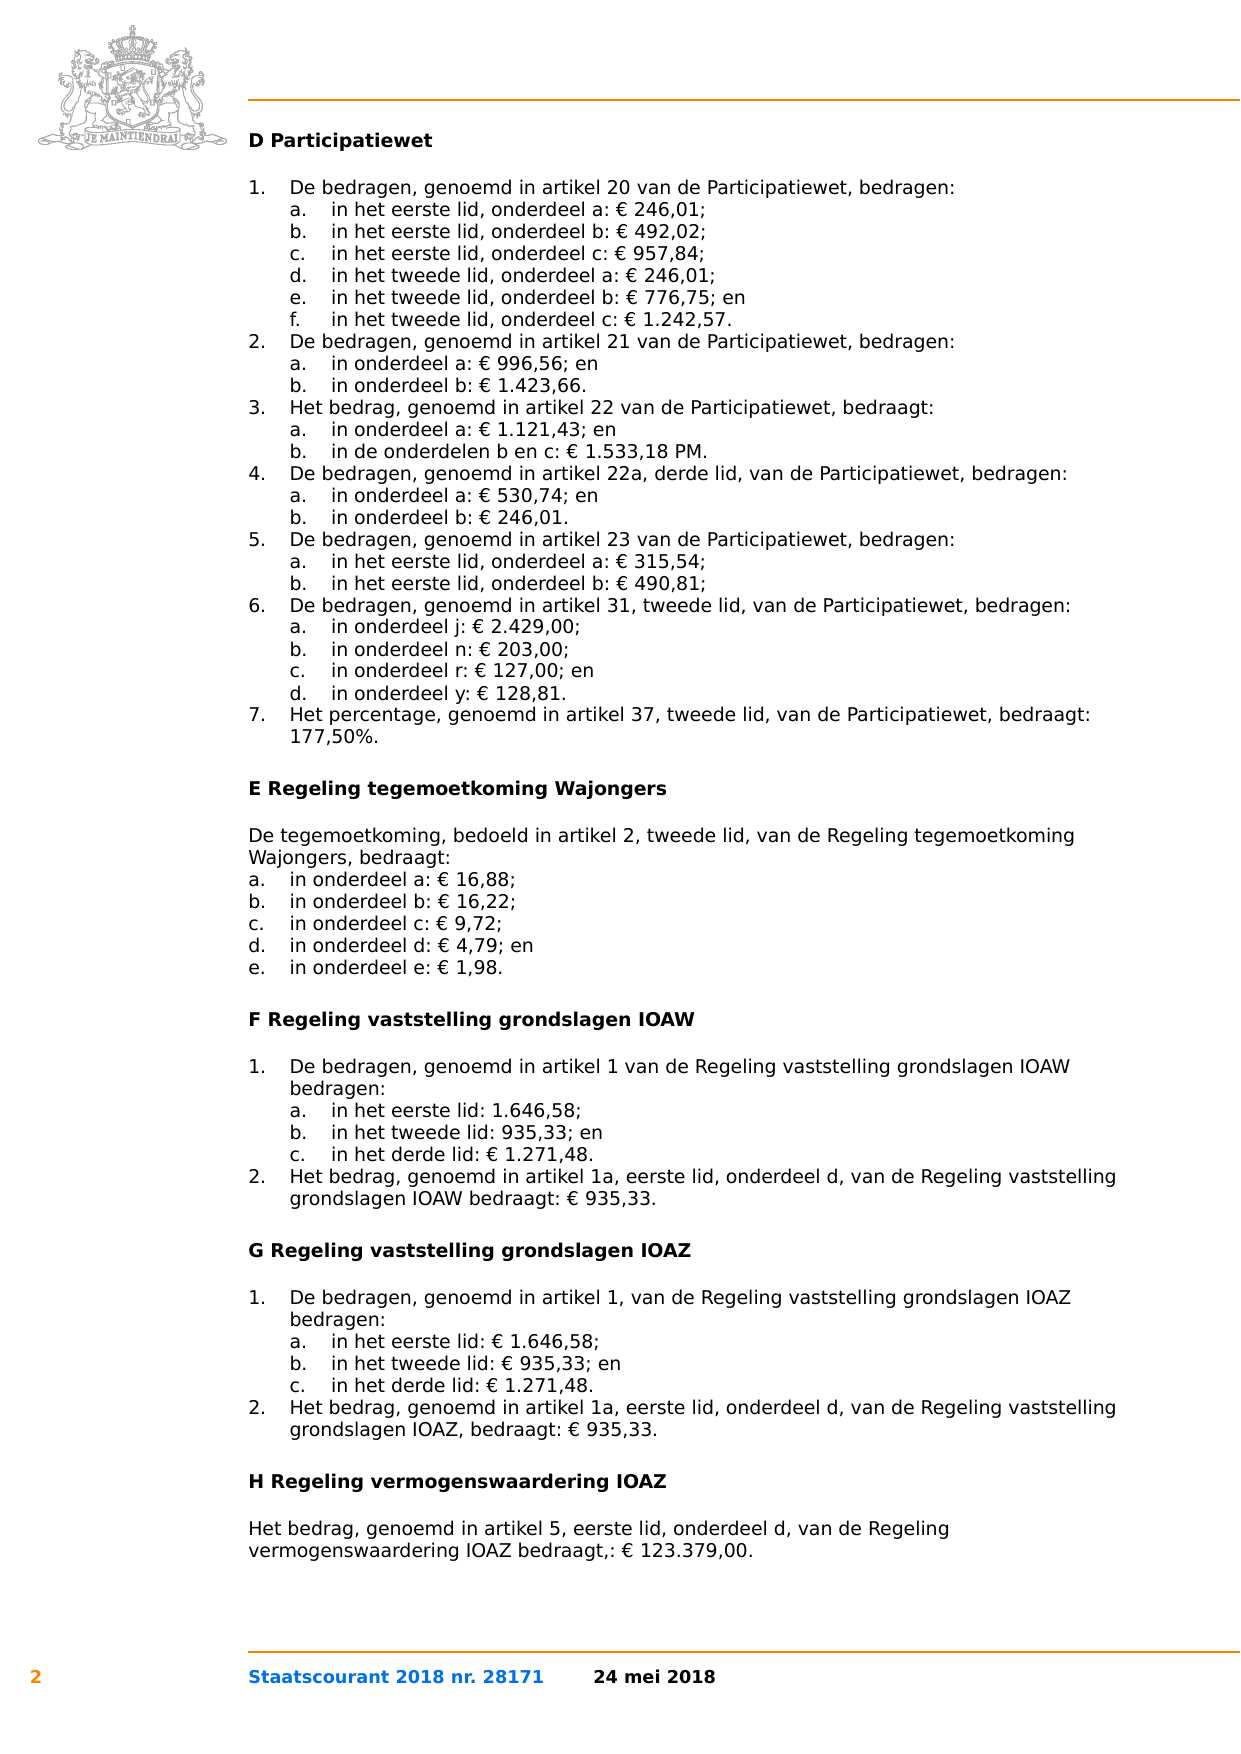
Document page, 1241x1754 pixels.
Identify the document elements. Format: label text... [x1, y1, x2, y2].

text 3. Het bedrag, genoemd in artikel 22 van de Participatiewet, bedraagt: [248, 397, 1163, 419]
text 2. Het bedrag, genoemd in artikel 1a, eerste lid, onderdeel d, van de Regeling vaststelling grondslagen IOAW bedraagt: € 935,33. [248, 1166, 1163, 1210]
text d. in onderdeel y: € 128,81. [289, 682, 1163, 704]
text a. in onderdeel a: € 996,56; en [289, 353, 1163, 375]
text De tegemoetkoming, bedoeld in artikel 2, tweede lid, van de Regeling tegemoetkoming Wajongers, bedraagt: [248, 825, 1163, 869]
text 2. De bedragen, genoemd in artikel 21 van de Participatiewet, bedragen: [248, 331, 1163, 353]
text b. in onderdeel b: € 246,01. [289, 507, 1163, 528]
text c. in het derde lid: € 1.271,48. [289, 1144, 1163, 1166]
text a. in het eerste lid: € 1.646,58; [289, 1331, 1163, 1353]
text a. in het eerste lid: 1.646,58; [289, 1100, 1163, 1122]
text 1. De bedragen, genoemd in artikel 20 van de Participatiewet, bedragen: [248, 177, 1163, 199]
subtitle F Regeling vaststelling grondslagen IOAW [248, 1009, 1163, 1031]
text b. in het eerste lid, onderdeel b: € 492,02; [289, 221, 1163, 243]
text e. in onderdeel e: € 1,98. [248, 957, 1163, 979]
text a. in onderdeel j: € 2.429,00; [289, 616, 1163, 638]
text 7. Het percentage, genoemd in artikel 37, tweede lid, van de Participatiewet, bedraagt: 177,50%. [248, 704, 1163, 748]
text b. in onderdeel b: € 16,22; [248, 891, 1163, 913]
text 6. De bedragen, genoemd in artikel 31, tweede lid, van de Participatiewet, bedragen: [248, 594, 1163, 616]
text 2. Het bedrag, genoemd in artikel 1a, eerste lid, onderdeel d, van de Regeling vaststelling grondslagen IOAZ, bedraagt: € 935,33. [248, 1397, 1163, 1441]
subtitle H Regeling vermogenswaardering IOAZ [248, 1471, 1163, 1493]
subtitle E Regeling tegemoetkoming Wajongers [248, 778, 1163, 800]
text f. in het tweede lid, onderdeel c: € 1.242,57. [289, 309, 1163, 331]
text 1. De bedragen, genoemd in artikel 1, van de Regeling vaststelling grondslagen IOAZ bedragen: [248, 1287, 1163, 1331]
picture [38, 25, 227, 150]
text a. in onderdeel a: € 530,74; en [289, 484, 1163, 507]
subtitle D Participatiewet [248, 130, 1163, 152]
text e. in het tweede lid, onderdeel b: € 776,75; en [289, 287, 1163, 309]
text b. in het tweede lid: 935,33; en [289, 1122, 1163, 1144]
text a. in onderdeel a: € 16,88; [248, 869, 1163, 891]
text Het bedrag, genoemd in artikel 5, eerste lid, onderdeel d, van de Regeling vermogenswaardering IOAZ bedraagt,: € 123.379,00. [248, 1518, 1163, 1562]
text a. in onderdeel a: € 1.121,43; en [289, 419, 1163, 441]
text 5. De bedragen, genoemd in artikel 23 van de Participatiewet, bedragen: [248, 528, 1163, 551]
text a. in het eerste lid, onderdeel a: € 315,54; [289, 551, 1163, 572]
text a. in het eerste lid, onderdeel a: € 246,01; [289, 199, 1163, 221]
text b. in onderdeel b: € 1.423,66. [289, 375, 1163, 397]
text b. in het tweede lid: € 935,33; en [289, 1353, 1163, 1375]
text b. in de onderdelen b en c: € 1.533,18 PM. [289, 441, 1163, 463]
text b. in het eerste lid, onderdeel b: € 490,81; [289, 572, 1163, 594]
text 4. De bedragen, genoemd in artikel 22a, derde lid, van de Participatiewet, bedragen: [248, 463, 1163, 484]
text d. in onderdeel d: € 4,79; en [248, 935, 1163, 957]
text c. in het eerste lid, onderdeel c: € 957,84; [289, 243, 1163, 265]
text 1. De bedragen, genoemd in artikel 1 van de Regeling vaststelling grondslagen IOAW bedragen: [248, 1056, 1163, 1100]
text c. in onderdeel c: € 9,72; [248, 913, 1163, 935]
subtitle G Regeling vaststelling grondslagen IOAZ [248, 1240, 1163, 1262]
text c. in onderdeel r: € 127,00; en [289, 660, 1163, 682]
text c. in het derde lid: € 1.271,48. [289, 1375, 1163, 1397]
text b. in onderdeel n: € 203,00; [289, 638, 1163, 660]
text d. in het tweede lid, onderdeel a: € 246,01; [289, 265, 1163, 287]
